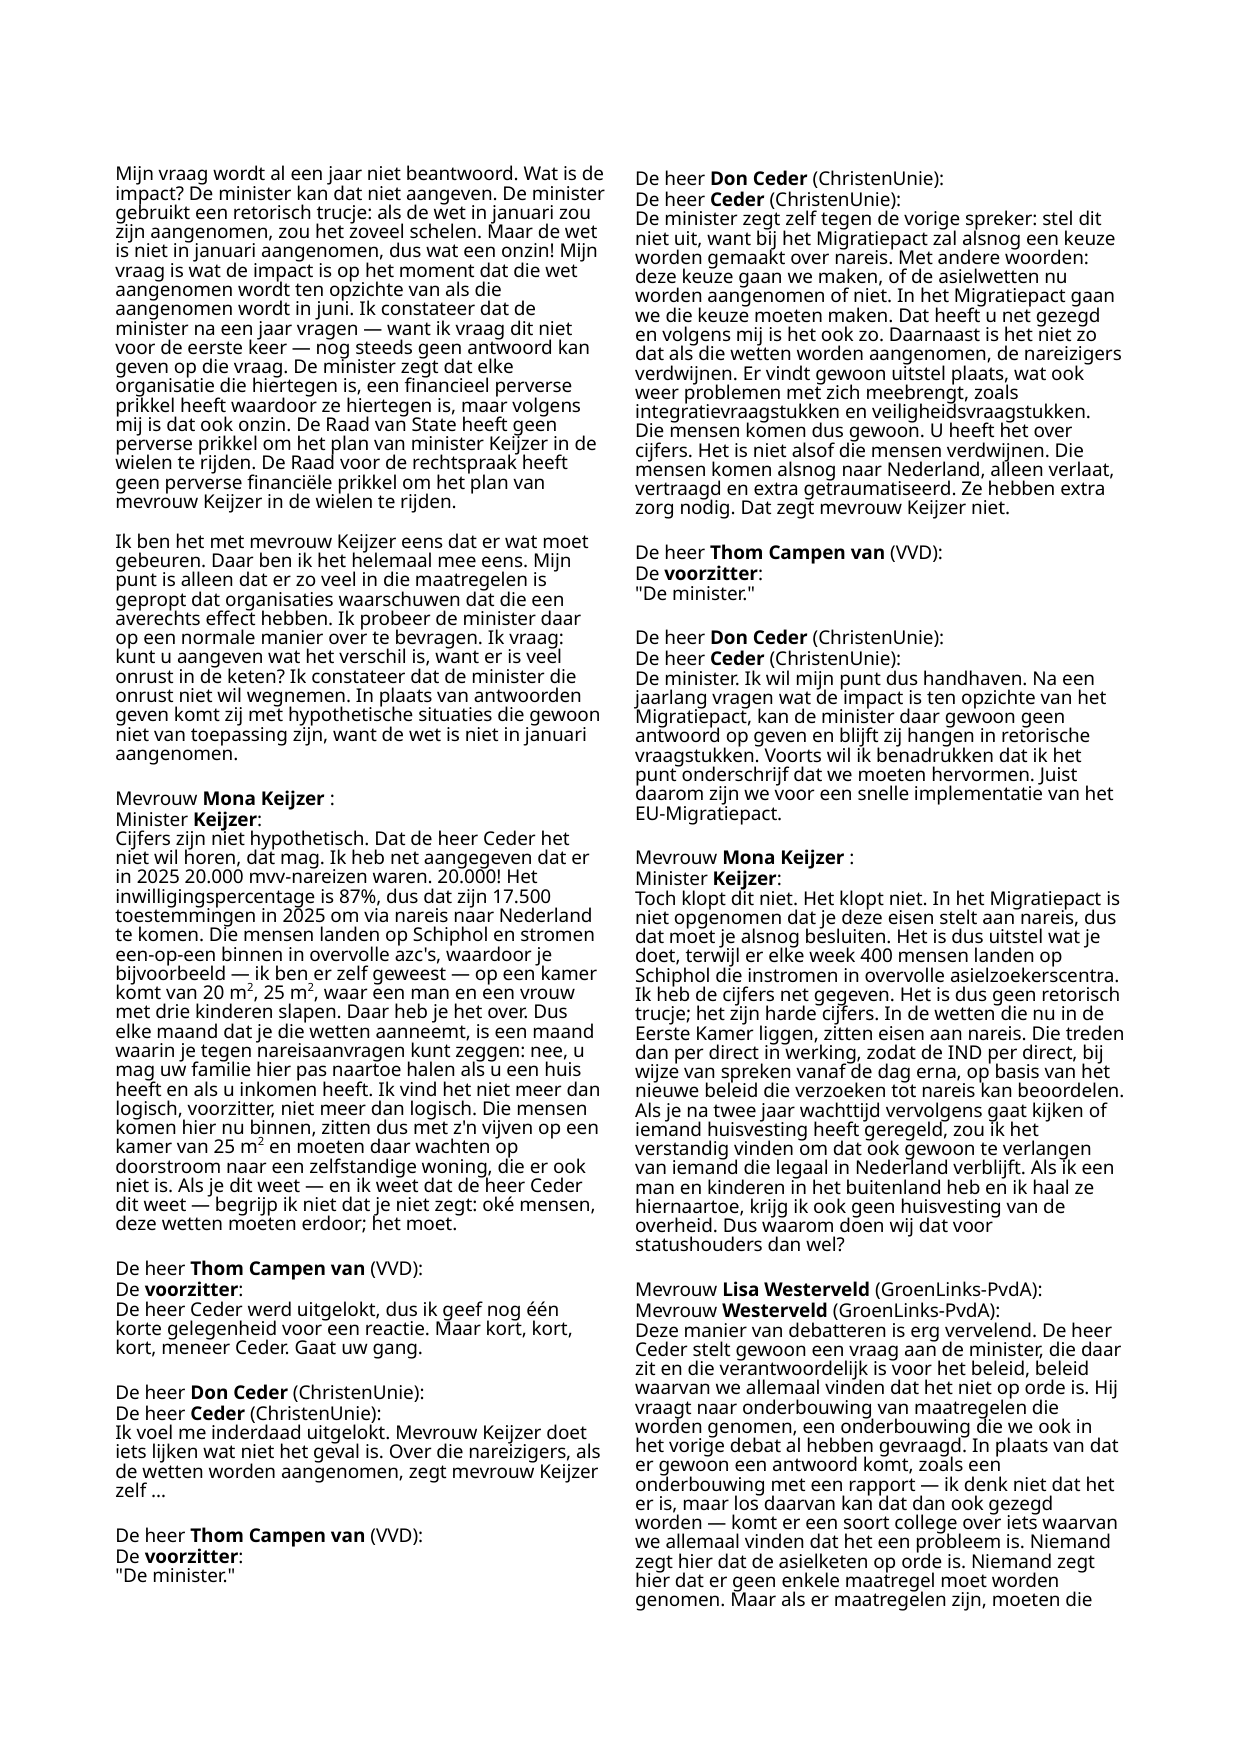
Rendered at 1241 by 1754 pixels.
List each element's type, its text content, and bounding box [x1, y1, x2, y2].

text De heer Ceder (ChristenUnie): [635, 650, 1125, 669]
text De voorzitter: [635, 565, 1125, 584]
text De heer Ceder (ChristenUnie): [115, 1405, 605, 1424]
text De heer Ceder (ChristenUnie): [635, 191, 1125, 210]
text "De minister." [635, 584, 1125, 604]
text De voorzitter: [115, 1281, 605, 1301]
text Mevrouw Mona Keijzer : [115, 785, 605, 811]
text Minister Keijzer: [635, 870, 1125, 889]
text De heer Thom Campen van (VVD): [115, 1256, 605, 1281]
text Ik ben het met mevrouw Keijzer eens dat er wat moet gebeuren. Daar ben ik het helemaal mee eens. Mijn punt is alleen dat er zo veel in die maatregelen is gepropt dat organisaties waarschuwen dat die een averechts effect hebben. Ik probeer de minister daar op een normale manier over te bevragen. Ik vraag: kunt u aangeven wat het verschil is, want er is veel onrust in de keten? Ik constateer dat de minister die onrust niet wil wegnemen. In plaats van antwoorden geven komt zij met hypothetische situaties die gewoon niet van toepassing zijn, want de wet is niet in januari aangenomen. [115, 533, 605, 764]
text "De minister." [115, 1567, 605, 1586]
text De heer Ceder werd uitgelokt, dus ik geef nog één korte gelegenheid voor een reactie. Maar kort, kort, kort, meneer Ceder. Gaat uw gang. [115, 1301, 605, 1358]
text De minister zegt zelf tegen de vorige spreker: stel dit niet uit, want bij het Migratiepact zal alsnog een keuze worden gemaakt over nareis. Met andere woorden: deze keuze gaan we maken, of de asielwetten nu worden aangenomen of niet. In het Migratiepact gaan we die keuze moeten maken. Dat heeft u net gezegd en volgens mij is het ook zo. Daarnaast is het niet zo dat als die wetten worden aangenomen, de nareizigers verdwijnen. Er vindt gewoon uitstel plaats, wat ook weer problemen met zich meebrengt, zoals integratievraagstukken en veiligheidsvraagstukken. Die mensen komen dus gewoon. U heeft het over cijfers. Het is niet alsof die mensen verdwijnen. Die mensen komen alsnog naar Nederland, alleen verlaat, vertraagd en extra getraumatiseerd. Ze hebben extra zorg nodig. Dat zegt mevrouw Keijzer niet. [635, 210, 1125, 519]
text De heer Thom Campen van (VVD): [115, 1522, 605, 1548]
text De heer Don Ceder (ChristenUnie): [635, 165, 1125, 191]
text Toch klopt dit niet. Het klopt niet. In het Migratiepact is niet opgenomen dat je deze eisen stelt aan nareis, dus dat moet je alsnog besluiten. Het is dus uitstel wat je doet, terwijl er elke week 400 mensen landen op Schiphol die instromen in overvolle asielzoekerscentra. Ik heb de cijfers net gegeven. Het is dus geen retorisch trucje; het zijn harde cijfers. In de wetten die nu in de Eerste Kamer liggen, zitten eisen aan nareis. Die treden dan per direct in werking, zodat de IND per direct, bij wijze van spreken vanaf de dag erna, op basis van het nieuwe beleid die verzoeken tot nareis kan beoordelen. Als je na twee jaar wachttijd vervolgens gaat kijken of iemand huisvesting heeft geregeld, zou ik het verstandig vinden om dat ook gewoon te verlangen van iemand die legaal in Nederland verblijft. Als ik een man en kinderen in het buitenland heb en ik haal ze hiernaartoe, krijg ik ook geen huisvesting van de overheid. Dus waarom doen wij dat voor statushouders dan wel? [635, 889, 1125, 1256]
text Mevrouw Mona Keijzer : [635, 844, 1125, 870]
text De heer Thom Campen van (VVD): [635, 539, 1125, 565]
text De heer Don Ceder (ChristenUnie): [115, 1379, 605, 1405]
text Mevrouw Lisa Westerveld (GroenLinks-PvdA): [635, 1277, 1125, 1302]
text Ik voel me inderdaad uitgelokt. Mevrouw Keijzer doet iets lijken wat niet het geval is. Over die nareizigers, als de wetten worden aangenomen, zegt mevrouw Keijzer zelf … [115, 1424, 605, 1501]
text De minister. Ik wil mijn punt dus handhaven. Na een jaarlang vragen wat de impact is ten opzichte van het Migratiepact, kan de minister daar gewoon geen antwoord op geven en blijft zij hangen in retorische vraagstukken. Voorts wil ik benadrukken dat ik het punt onderschrijf dat we moeten hervormen. Juist daarom zijn we voor een snelle implementatie van het EU-Migratiepact. [635, 669, 1125, 824]
text Deze manier van debatteren is erg vervelend. De heer Ceder stelt gewoon een vraag aan de minister, die daar zit en die verantwoordelijk is voor het beleid, beleid waarvan we allemaal vinden dat het niet op orde is. Hij vraagt naar onderbouwing van maatregelen die worden genomen, een onderbouwing die we ook in het vorige debat al hebben gevraagd. In plaats van dat er gewoon een antwoord komt, zoals een onderbouwing met een rapport — ik denk niet dat het er is, maar los daarvan kan dat dan ook gezegd worden — komt er een soort college over iets waarvan we allemaal vinden dat het een probleem is. Niemand zegt hier dat de asielketen op orde is. Niemand zegt hier dat er geen enkele maatregel moet worden genomen. Maar als er maatregelen zijn, moeten die [635, 1322, 1125, 1611]
text Minister Keijzer: [115, 811, 605, 830]
text Mevrouw Westerveld (GroenLinks-PvdA): [635, 1302, 1125, 1322]
text Mijn vraag wordt al een jaar niet beantwoord. Wat is de impact? De minister kan dat niet aangeven. De minister gebruikt een retorisch trucje: als de wet in januari zou zijn aangenomen, zou het zoveel schelen. Maar de wet is niet in januari aangenomen, dus wat een onzin! Mijn vraag is wat de impact is op het moment dat die wet aangenomen wordt ten opzichte van als die aangenomen wordt in juni. Ik constateer dat de minister na een jaar vragen — want ik vraag dit niet voor de eerste keer — nog steeds geen antwoord kan geven op die vraag. De minister zegt dat elke organisatie die hiertegen is, een financieel perverse prikkel heeft waardoor ze hiertegen is, maar volgens mij is dat ook onzin. De Raad van State heeft geen perverse prikkel om het plan van minister Keijzer in de wielen te rijden. De Raad voor de rechtspraak heeft geen perverse financiële prikkel om het plan van mevrouw Keijzer in de wielen te rijden. [115, 165, 605, 512]
text De voorzitter: [115, 1548, 605, 1567]
text De heer Don Ceder (ChristenUnie): [635, 624, 1125, 650]
text Cijfers zijn niet hypothetisch. Dat de heer Ceder het niet wil horen, dat mag. Ik heb net aangegeven dat er in 2025 20.000 mvv-nareizen waren. 20.000! Het inwilligingspercentage is 87%, dus dat zijn 17.500 toestemmingen in 2025 om via nareis naar Nederland te komen. Die mensen landen op Schiphol en stromen een-op-een binnen in overvolle azc's, waardoor je bijvoorbeeld — ik ben er zelf geweest — op een kamer komt van 20 m2, 25 m2, waar een man en een vrouw met drie kinderen slapen. Daar heb je het over. Dus elke maand dat je die wetten aanneemt, is een maand waarin je tegen nareisaanvragen kunt zeggen: nee, u mag uw familie hier pas naartoe halen als u een huis heeft en als u inkomen heeft. Ik vind het niet meer dan logisch, voorzitter, niet meer dan logisch. Die mensen komen hier nu binnen, zitten dus met z'n vijven op een kamer van 25 m2 en moeten daar wachten op doorstroom naar een zelfstandige woning, die er ook niet is. Als je dit weet — en ik weet dat de heer Ceder dit weet — begrijp ik niet dat je niet zegt: oké mensen, deze wetten moeten erdoor; het moet. [115, 830, 605, 1235]
